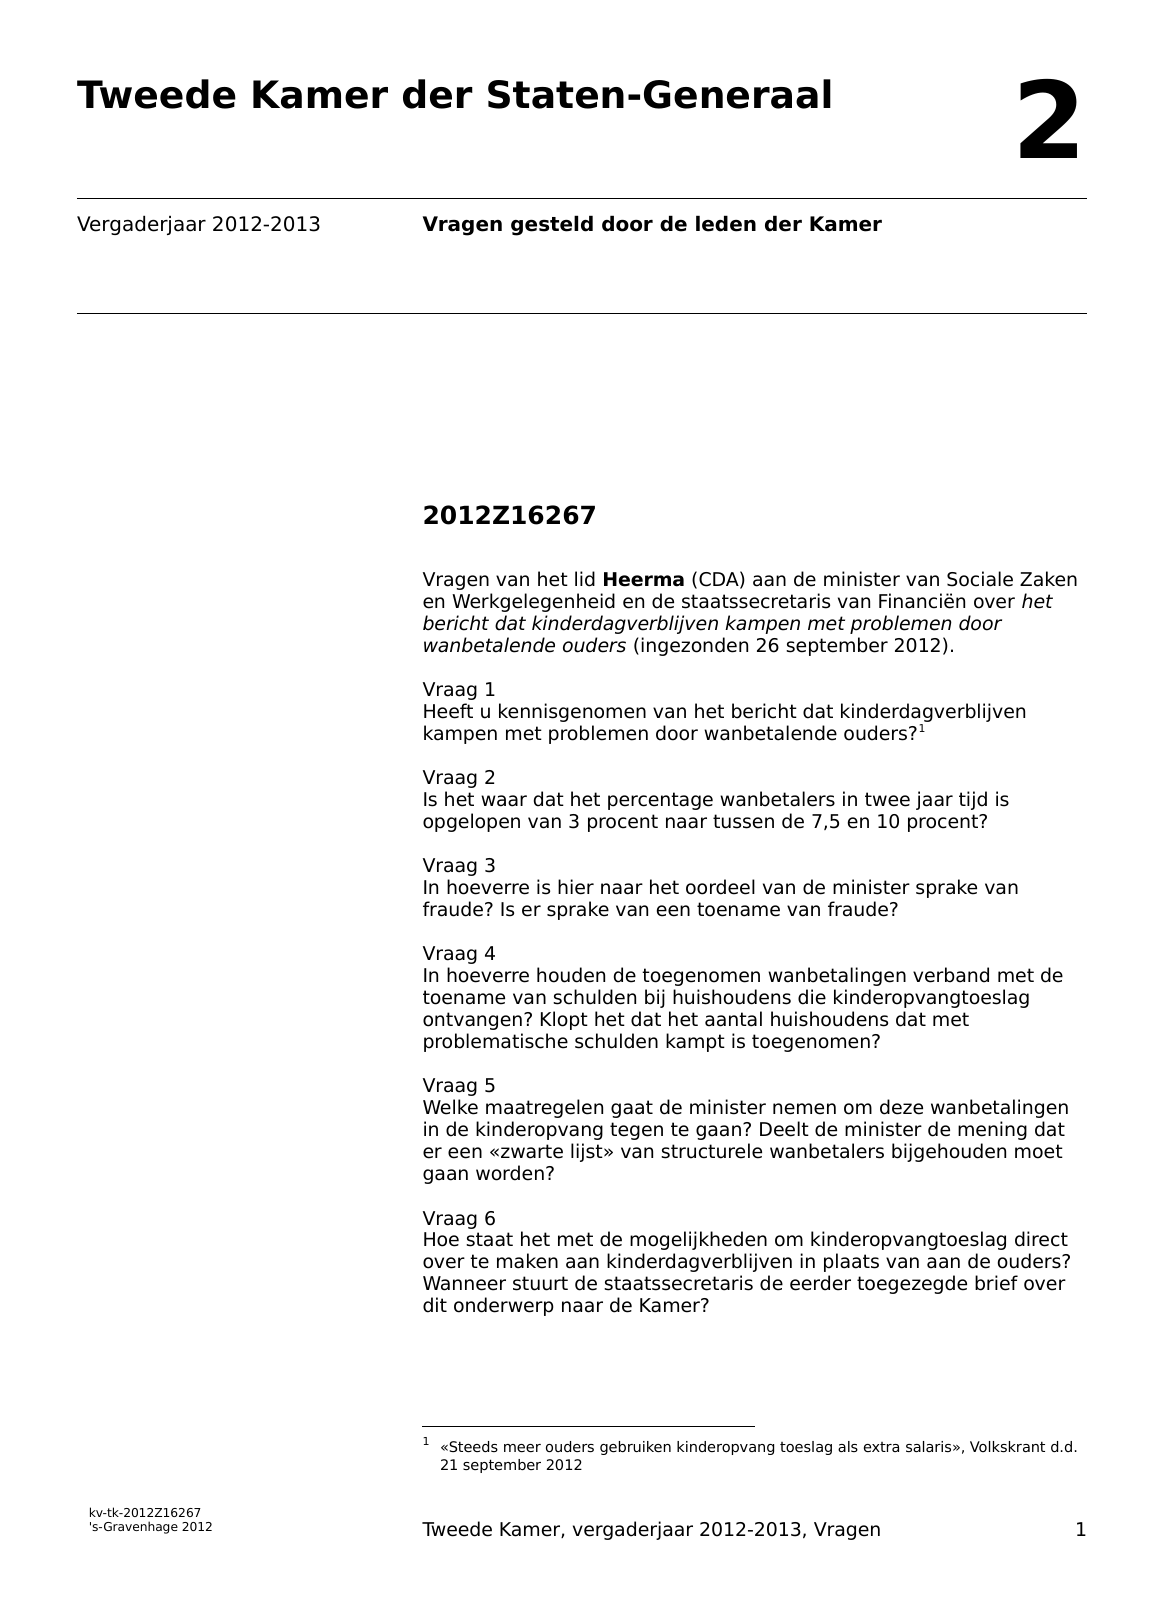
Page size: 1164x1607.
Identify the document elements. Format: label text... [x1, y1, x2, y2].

text Vraag 3 [422, 855, 1087, 877]
text In hoeverre houden de toegenomen wanbetalingen verband met de toename van schulden bij huishoudens die kinderopvangtoeslag ontvangen? Klopt het dat het aantal huishoudens dat met problematische schulden kampt is toegenomen? [422, 965, 1087, 1053]
text Heeft u kennisgenomen van het bericht dat kinderdagverblijven kampen met problemen door wanbetalende ouders? [422, 701, 1087, 745]
text Vraag 5 [422, 1075, 1087, 1097]
text Vraag 4 [422, 943, 1087, 965]
text kv-tk-2012Z16267 [88, 1506, 323, 1520]
text Vraag 2 [422, 767, 1087, 789]
text Vragen van het lid Heerma (CDA) aan de minister van Sociale Zaken en Werkgelegenheid en de staatssecretaris van Financiën over het bericht dat kinderdagverblijven kampen met problemen door wanbetalende ouders (ingezonden 26 september 2012). [422, 569, 1087, 657]
text Hoe staat het met de mogelijkheden om kinderopvangtoeslag direct over te maken aan kinderdagverblijven in plaats van aan de ouders? Wanneer stuurt de staatssecretaris de eerder toegezegde brief over dit onderwerp naar de Kamer? [422, 1229, 1087, 1317]
text 2012Z16267 [422, 501, 1087, 531]
table_header 2 [886, 59, 1087, 198]
table_header Tweede Kamer der Staten-Generaal [77, 59, 886, 198]
text Vraag 1 [422, 679, 1087, 701]
text 's-Gravenhage 2012 [88, 1520, 323, 1534]
table_cell Vergaderjaar 2012-2013 [77, 199, 422, 313]
text «Steeds meer ouders gebruiken kinderopvang toeslag als extra salaris», Volkskrant d.d. 21 september 2012 [422, 1435, 1087, 1474]
text Is het waar dat het percentage wanbetalers in twee jaar tijd is opgelopen van 3 procent naar tussen de 7,5 en 10 procent? [422, 789, 1087, 833]
text In hoeverre is hier naar het oordeel van de minister sprake van fraude? Is er sprake van een toename van fraude? [422, 877, 1087, 921]
text Vraag 6 [422, 1207, 1087, 1229]
text Welke maatregelen gaat de minister nemen om deze wanbetalingen in de kinderopvang tegen te gaan? Deelt de minister de mening dat er een «zwarte lijst» van structurele wanbetalers bijgehouden moet gaan worden? [422, 1097, 1087, 1185]
table_cell Vragen gesteld door de leden der Kamer [422, 199, 1087, 313]
